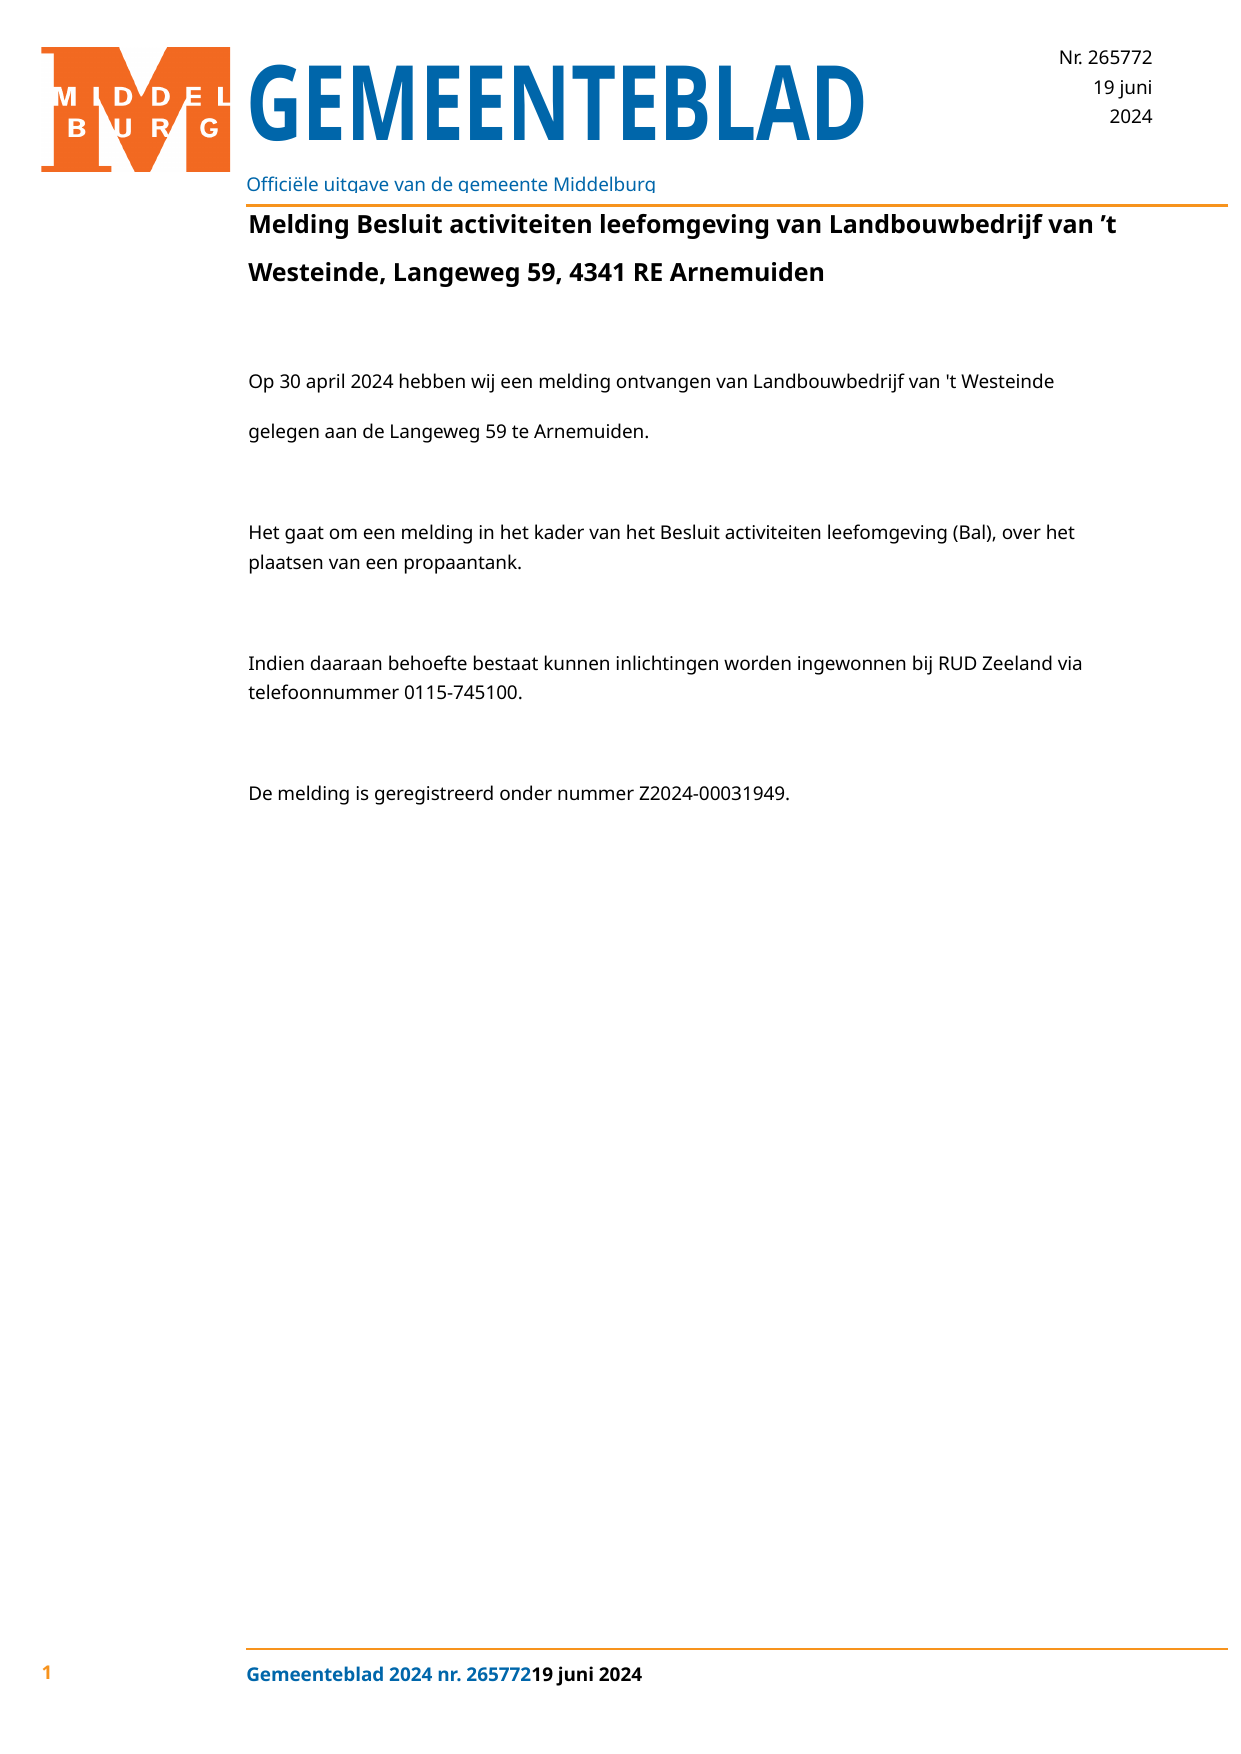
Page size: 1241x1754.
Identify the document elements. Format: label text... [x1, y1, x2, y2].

text Indien daaraan behoefte bestaat kunnen inlichtingen worden ingewonnen bij RUD Zeeland via telefoonnummer 0115-745100. [248, 650, 1152, 705]
text Het gaat om een melding in het kader van het Besluit activiteiten leefomgeving (Bal), over het plaatsen van een propaantank. [248, 519, 1152, 575]
text gelegen aan de Langeweg 59 te Arnemuiden. [248, 419, 1152, 444]
picture [41, 47, 231, 172]
text De melding is geregistreerd onder nummer Z2024-00031949. [248, 780, 1152, 806]
text Melding Besluit activiteiten leefomgeving van Landbouwbedrijf van ’t Westeinde, Langeweg 59, 4341 RE Arnemuiden [248, 207, 1152, 288]
text Op 30 april 2024 hebben wij een melding ontvangen van Landbouwbedrijf van 't Westeinde [248, 368, 1152, 394]
